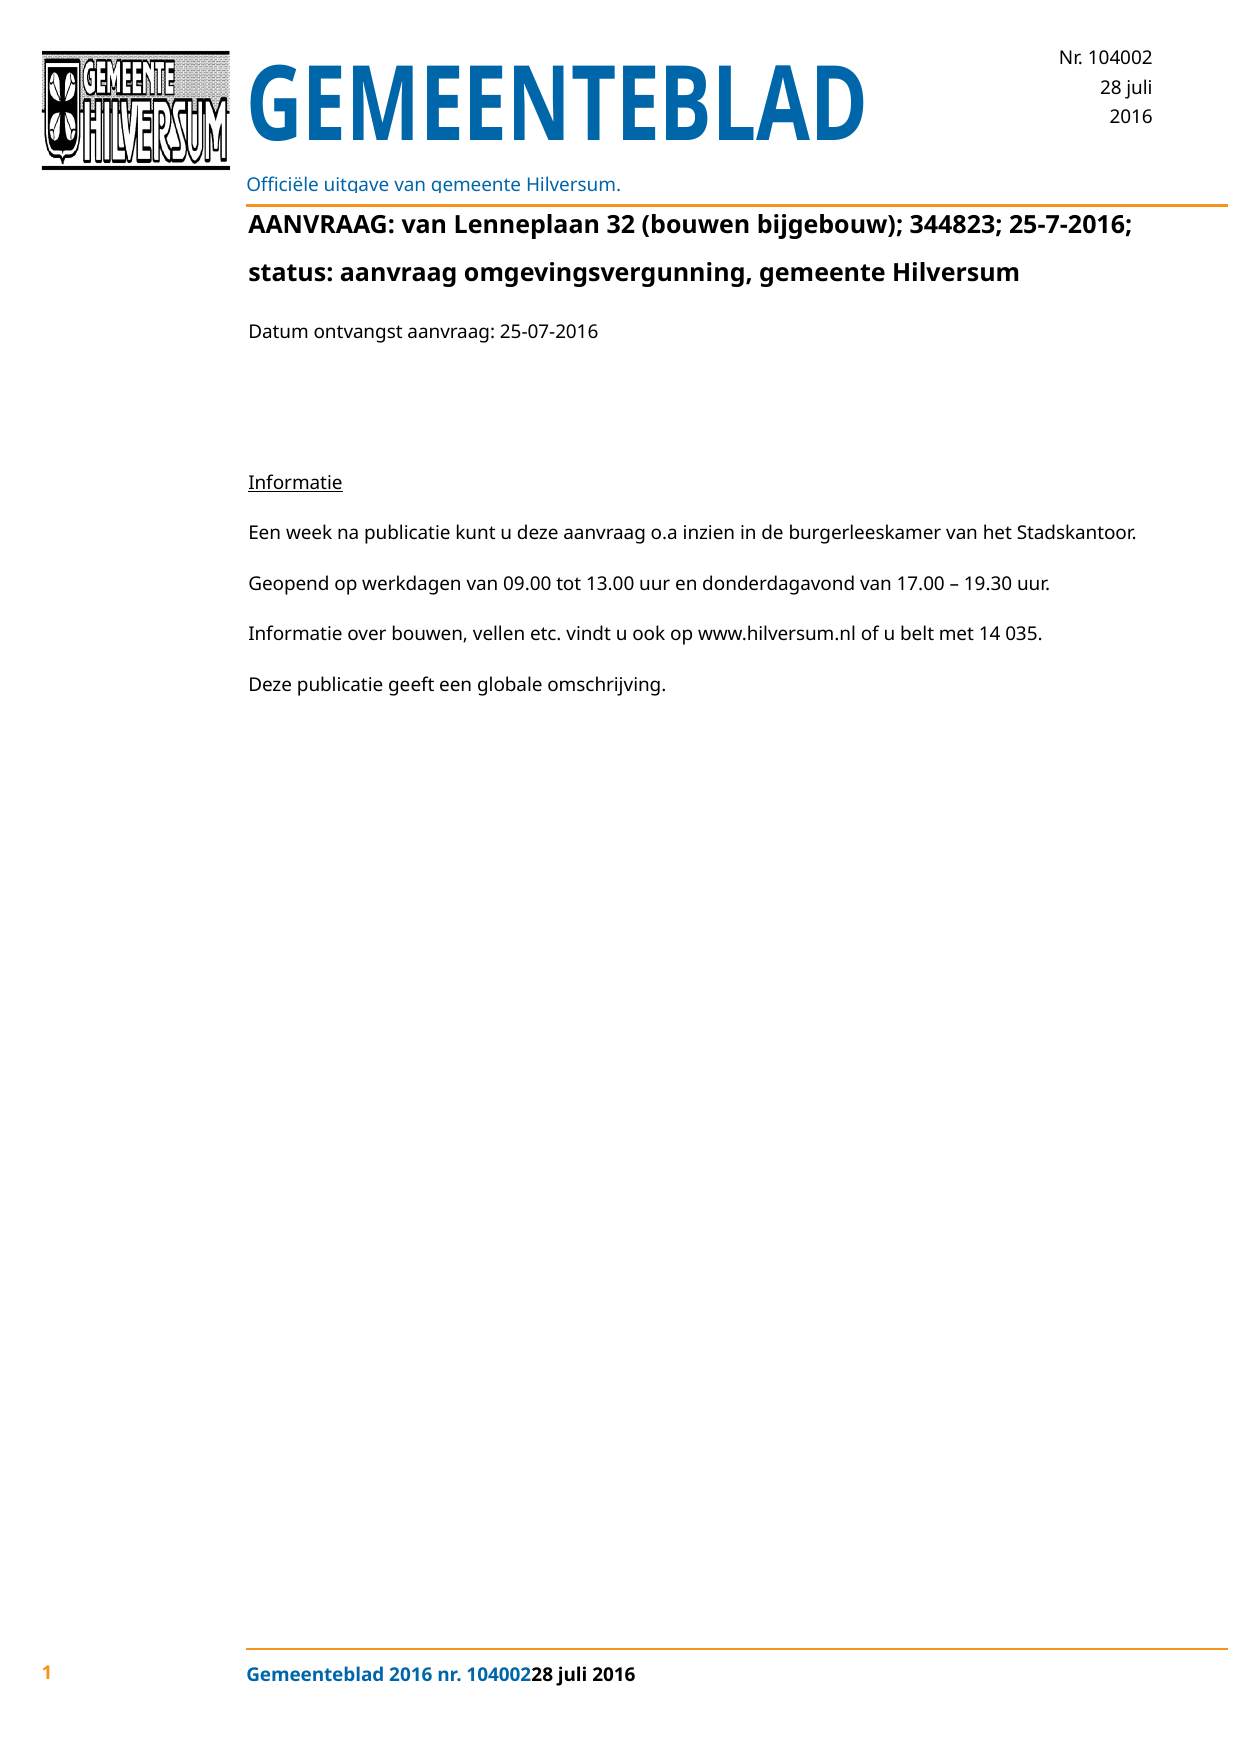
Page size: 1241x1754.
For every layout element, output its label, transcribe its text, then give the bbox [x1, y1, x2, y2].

text Deze publicatie geeft een globale omschrijving. [248, 671, 1152, 697]
text Informatie over bouwen, vellen etc. vindt u ook op www.hilversum.nl of u belt met 14 035. [248, 620, 1152, 646]
picture [41, 47, 231, 172]
text Geopend op werkdagen van 09.00 tot 13.00 uur en donderdagavond van 17.00 – 19.30 uur. [248, 570, 1152, 596]
text AANVRAAG: van Lenneplaan 32 (bouwen bijgebouw); 344823; 25-7-2016; status: aanvraag omgevingsvergunning, gemeente Hilversum [248, 207, 1152, 288]
text Informatie [248, 469, 1152, 495]
text Datum ontvangst aanvraag: 25-07-2016 [248, 318, 1152, 344]
text Een week na publicatie kunt u deze aanvraag o.a inzien in de burgerleeskamer van het Stadskantoor. [248, 519, 1152, 545]
